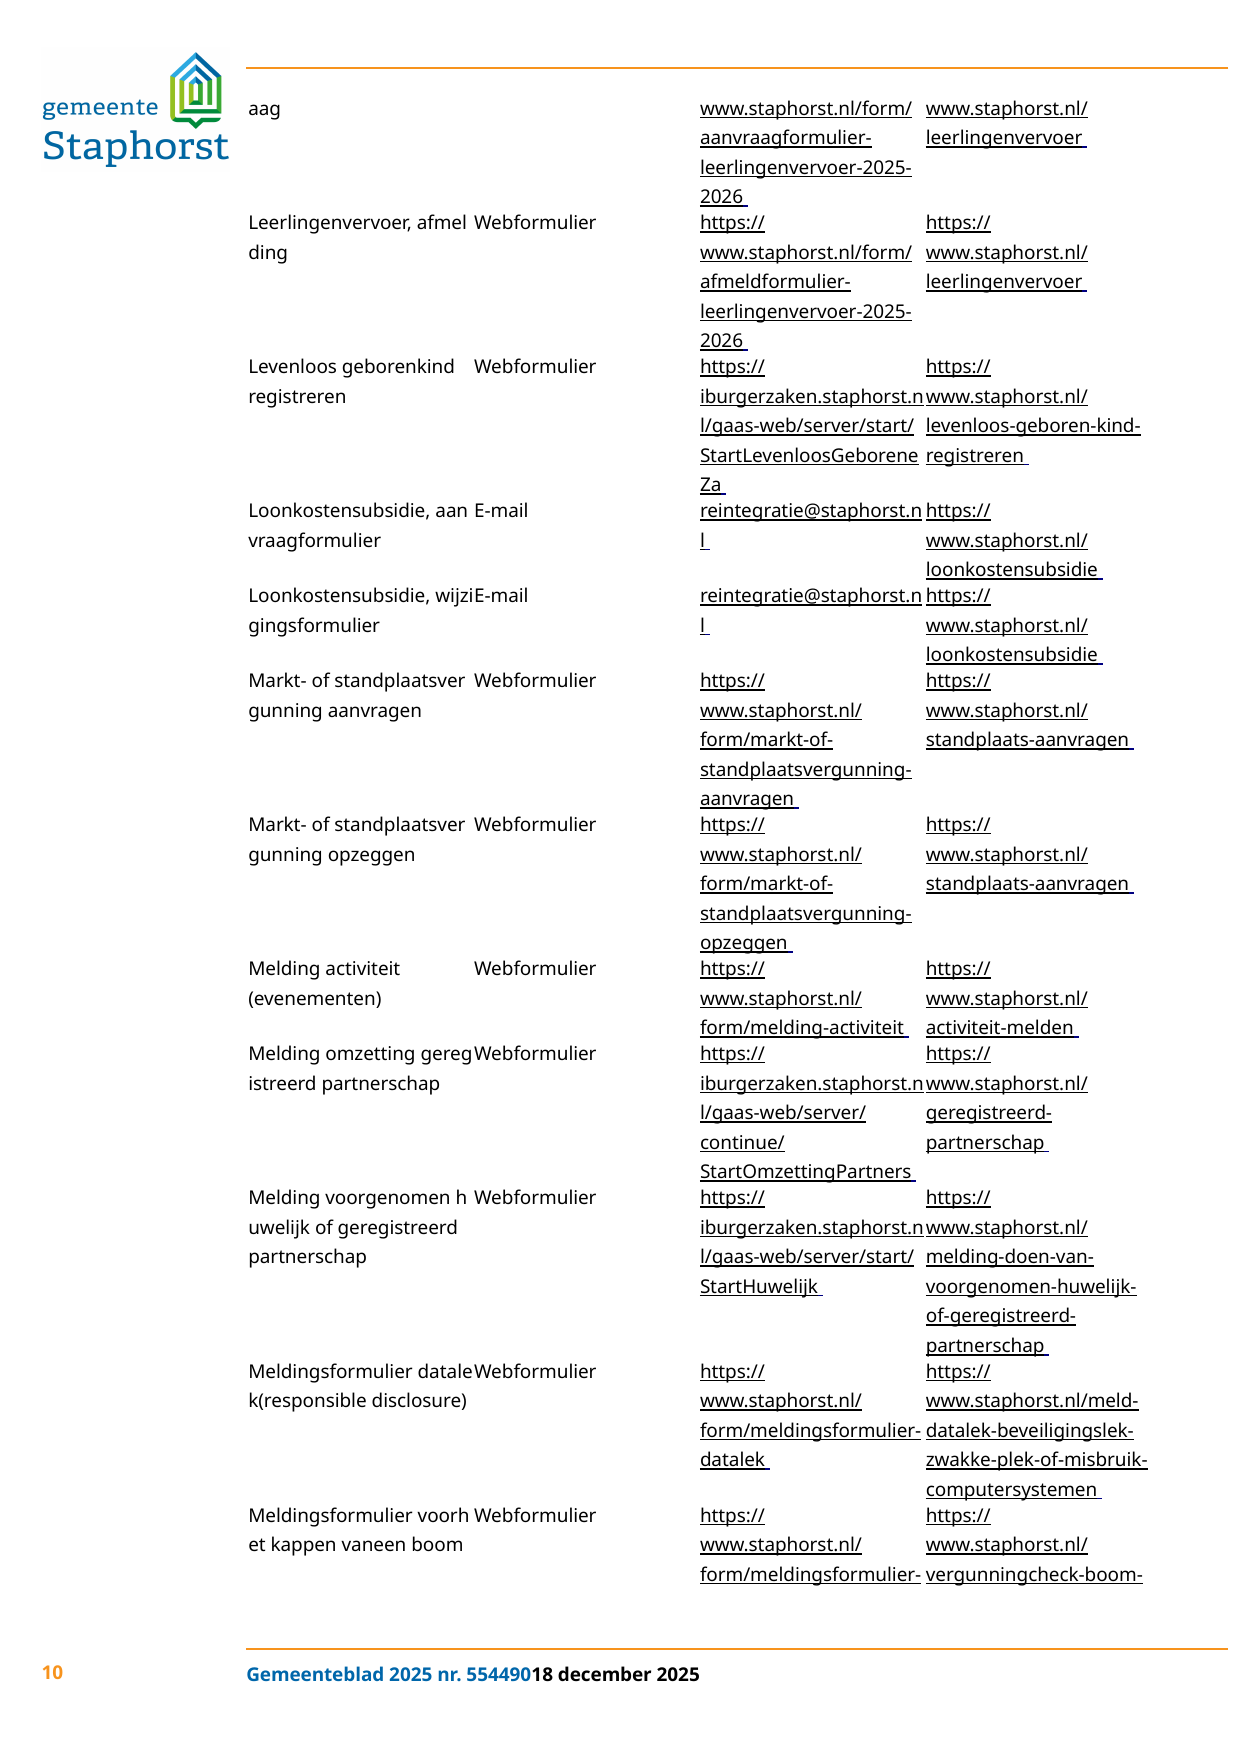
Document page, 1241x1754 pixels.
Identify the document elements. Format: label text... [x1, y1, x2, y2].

table_cell Webformulier [474, 1184, 700, 1358]
table_cell https://www.staphorst.nl/standplaats-aanvragen [926, 667, 1152, 811]
table_cell reintegratie@staphorst.nl [700, 582, 926, 667]
table_cell www.staphorst.nl/leerlingenvervoer [926, 95, 1152, 209]
table_cell Webformulier [474, 1040, 700, 1184]
table_cell Melding omzetting geregistreerd partnerschap [248, 1040, 474, 1184]
table_cell https://www.staphorst.nl/standplaats-aanvragen [926, 811, 1152, 955]
table_cell https://www.staphorst.nl/geregistreerd-partnerschap [926, 1040, 1152, 1184]
table_cell https://iburgerzaken.staphorst.nl/gaas-web/server/continue/StartOmzettingPartners [700, 1040, 926, 1184]
table_cell E-mail [474, 582, 700, 667]
table_cell https://www.staphorst.nl/loonkostensubsidie [926, 582, 1152, 667]
table_cell Webformulier [474, 209, 700, 353]
table_cell Loonkostensubsidie, aanvraagformulier [248, 498, 474, 582]
table_cell Melding voorgenomen huwelijk of geregistreerd partnerschap [248, 1184, 474, 1358]
table_cell E-mail [474, 498, 700, 582]
table_cell https://www.staphorst.nl/loonkostensubsidie [926, 498, 1152, 582]
table_cell Webformulier [474, 1358, 700, 1502]
table_cell https://www.staphorst.nl/levenloos-geboren-kind-registreren [926, 353, 1152, 497]
table_cell reintegratie@staphorst.nl [700, 498, 926, 582]
table_cell https://www.staphorst.nl/vergunningcheck-boom- [926, 1502, 1152, 1587]
table_cell Melding activiteit (evenementen) [248, 955, 474, 1040]
table_cell Webformulier [474, 811, 700, 955]
table_cell Webformulier [474, 955, 700, 1040]
table_cell Leerlingenvervoer, afmelding [248, 209, 474, 353]
table_cell https://www.staphorst.nl/form/meldingsformulier-datalek [700, 1358, 926, 1502]
table_cell [474, 95, 700, 209]
table_cell https://www.staphorst.nl/form/afmeldformulier-leerlingenvervoer-2025-2026 [700, 209, 926, 353]
picture [41, 47, 231, 172]
table_cell Markt- of standplaatsvergunning aanvragen [248, 667, 474, 811]
table_cell https://www.staphorst.nl/activiteit-melden [926, 955, 1152, 1040]
table_cell https://iburgerzaken.staphorst.nl/gaas-web/server/start/StartHuwelijk [700, 1184, 926, 1358]
table_cell https://www.staphorst.nl/meld-datalek-beveiligingslek-zwakke-plek-of-misbruik-computersystemen [926, 1358, 1152, 1502]
table_cell Levenloos geborenkind registreren [248, 353, 474, 497]
table_cell https://iburgerzaken.staphorst.nl/gaas-web/server/start/StartLevenloosGeboreneZa [700, 353, 926, 497]
table_cell Webformulier [474, 667, 700, 811]
table_cell www.staphorst.nl/form/aanvraagformulier-leerlingenvervoer-2025-2026 [700, 95, 926, 209]
table_cell Webformulier [474, 353, 700, 497]
table_cell Meldingsformulier datalek(responsible disclosure) [248, 1358, 474, 1502]
table_cell https://www.staphorst.nl/leerlingenvervoer [926, 209, 1152, 353]
table_cell https://www.staphorst.nl/form/markt-of-standplaatsvergunning-aanvragen [700, 667, 926, 811]
table_cell https://www.staphorst.nl/form/melding-activiteit [700, 955, 926, 1040]
table_cell Loonkostensubsidie, wijzigingsformulier [248, 582, 474, 667]
table_cell https://www.staphorst.nl/form/markt-of-standplaatsvergunning-opzeggen [700, 811, 926, 955]
table_cell https://www.staphorst.nl/melding-doen-van-voorgenomen-huwelijk-of-geregistreerd-partnerschap [926, 1184, 1152, 1358]
table_cell Webformulier [474, 1502, 700, 1587]
table_cell Meldingsformulier voorhet kappen vaneen boom [248, 1502, 474, 1587]
table_cell Markt- of standplaatsvergunning opzeggen [248, 811, 474, 955]
table_cell https://www.staphorst.nl/form/meldingsformulier- [700, 1502, 926, 1587]
table_cell aag [248, 95, 474, 209]
